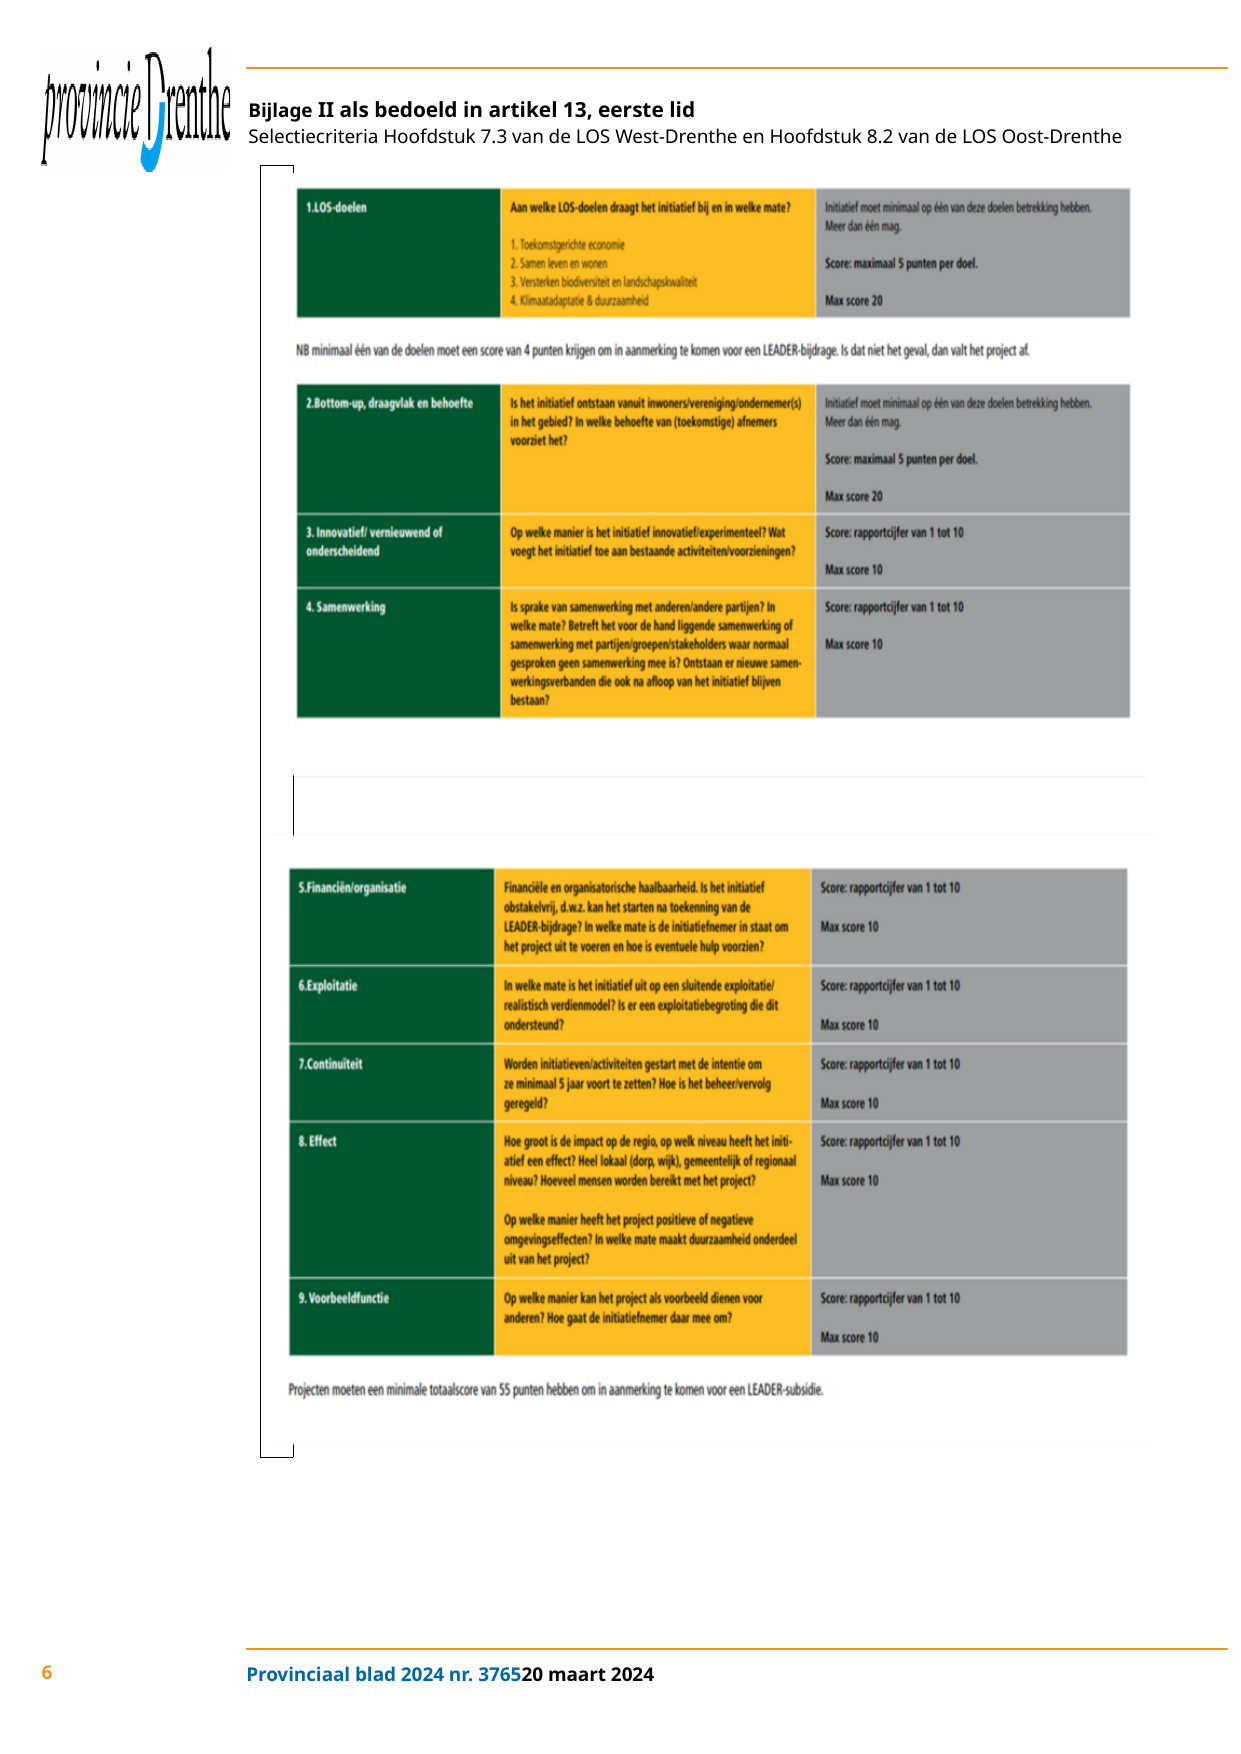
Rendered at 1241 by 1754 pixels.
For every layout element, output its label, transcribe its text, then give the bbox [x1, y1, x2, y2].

picture [268, 173, 1155, 1449]
picture [41, 47, 231, 172]
text Bijlage II als bedoeld in artikel 13, eerste lid [248, 95, 1152, 123]
text Selectiecriteria Hoofdstuk 7.3 van de LOS West-Drenthe en Hoofdstuk 8.2 van de LOS Oost-Drenthe [248, 123, 1152, 149]
